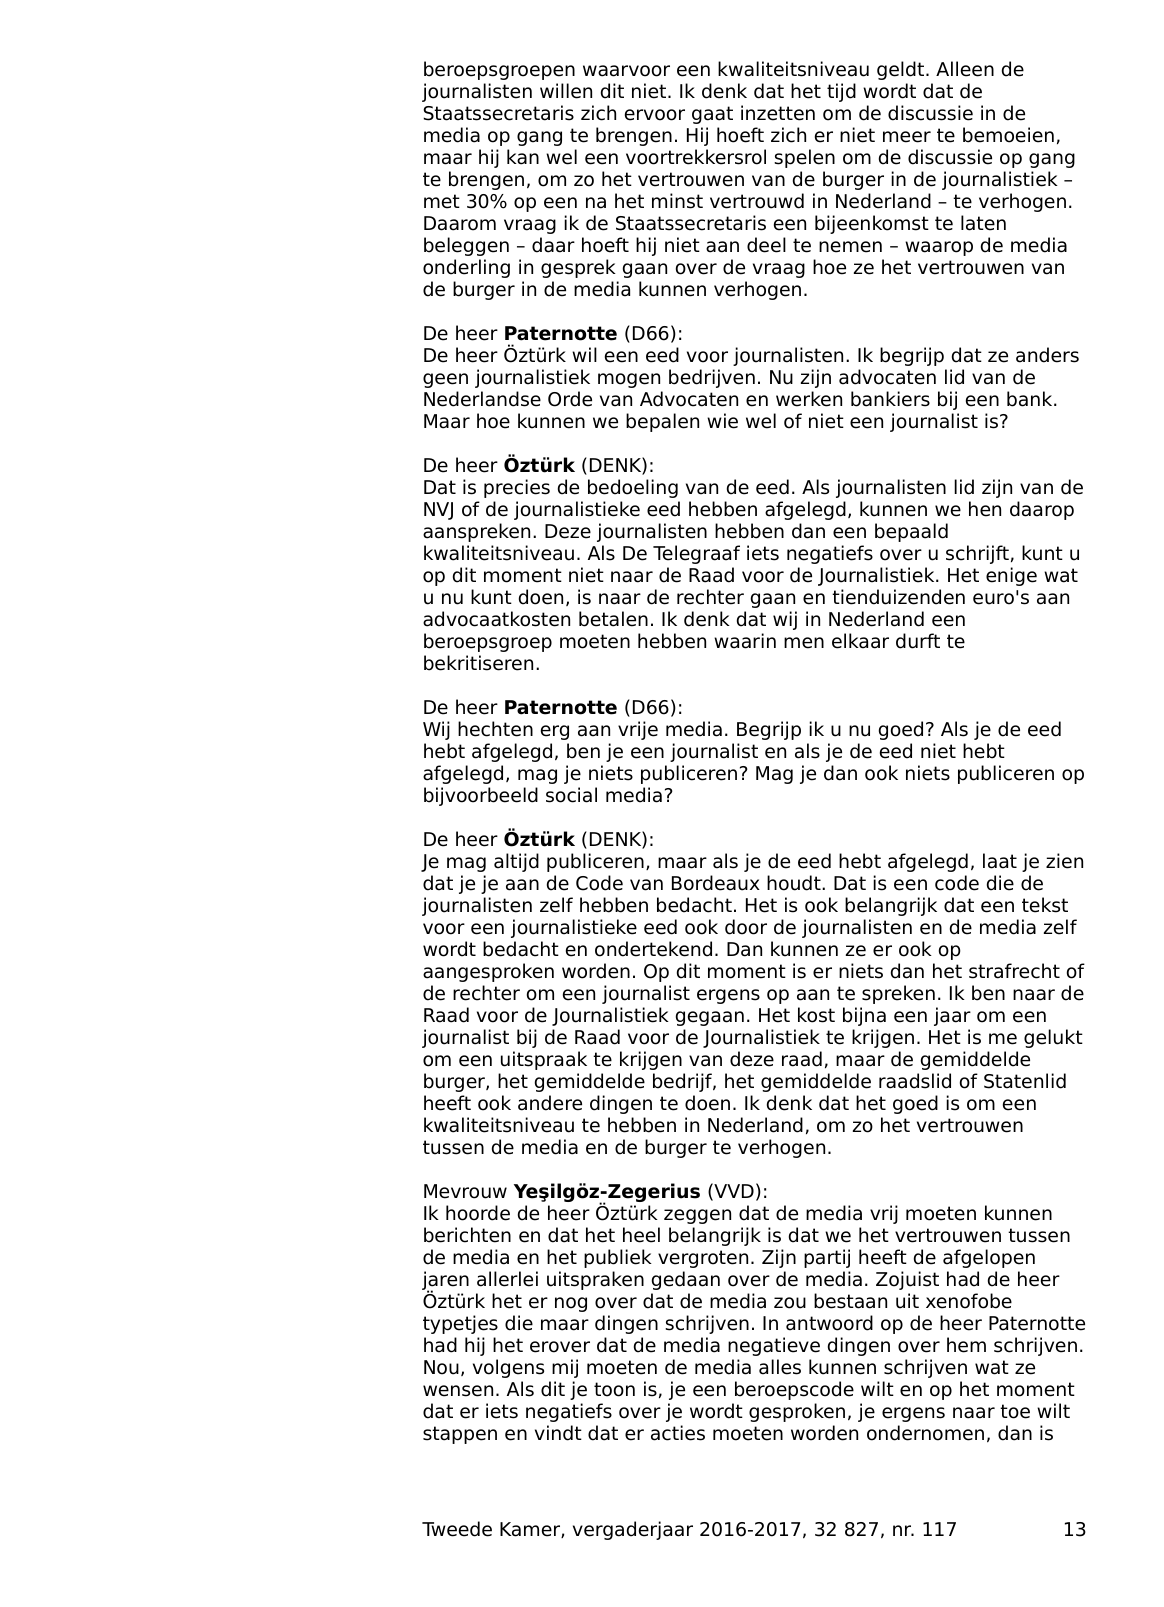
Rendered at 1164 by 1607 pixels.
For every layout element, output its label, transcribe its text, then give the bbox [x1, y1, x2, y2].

text Ik hoorde de heer Öztürk zeggen dat de media vrij moeten kunnen berichten en dat het heel belangrijk is dat we het vertrouwen tussen de media en het publiek vergroten. Zijn partij heeft de afgelopen jaren allerlei uitspraken gedaan over de media. Zojuist had de heer Öztürk het er nog over dat de media zou bestaan uit xenofobe typetjes die maar dingen schrijven. In antwoord op de heer Paternotte had hij het erover dat de media negatieve dingen over hem schrijven. Nou, volgens mij moeten de media alles kunnen schrijven wat ze wensen. Als dit je toon is, je een beroepscode wilt en op het moment dat er iets negatiefs over je wordt gesproken, je ergens naar toe wilt stappen en vindt dat er acties moeten worden ondernomen, dan is [422, 1203, 1087, 1445]
text Dat is precies de bedoeling van de eed. Als journalisten lid zijn van de NVJ of de journalistieke eed hebben afgelegd, kunnen we hen daarop aanspreken. Deze journalisten hebben dan een bepaald kwaliteitsniveau. Als De Telegraaf iets negatiefs over u schrijft, kunt u op dit moment niet naar de Raad voor de Journalistiek. Het enige wat u nu kunt doen, is naar de rechter gaan en tienduizenden euro's aan advocaatkosten betalen. Ik denk dat wij in Nederland een beroepsgroep moeten hebben waarin men elkaar durft te bekritiseren. [422, 477, 1087, 675]
text De heer Öztürk (DENK): [422, 829, 1087, 851]
text beroepsgroepen waarvoor een kwaliteitsniveau geldt. Alleen de journalisten willen dit niet. Ik denk dat het tijd wordt dat de Staatssecretaris zich ervoor gaat inzetten om de discussie in de media op gang te brengen. Hij hoeft zich er niet meer te bemoeien, maar hij kan wel een voortrekkersrol spelen om de discussie op gang te brengen, om zo het vertrouwen van de burger in de journalistiek – met 30% op een na het minst vertrouwd in Nederland – te verhogen. Daarom vraag ik de Staatssecretaris een bijeenkomst te laten beleggen – daar hoeft hij niet aan deel te nemen – waarop de media onderling in gesprek gaan over de vraag hoe ze het vertrouwen van de burger in de media kunnen verhogen. [422, 59, 1087, 301]
text De heer Paternotte (D66): [422, 697, 1087, 719]
text De heer Öztürk (DENK): [422, 455, 1087, 477]
text Wij hechten erg aan vrije media. Begrijp ik u nu goed? Als je de eed hebt afgelegd, ben je een journalist en als je de eed niet hebt afgelegd, mag je niets publiceren? Mag je dan ook niets publiceren op bijvoorbeeld social media? [422, 719, 1087, 807]
text Mevrouw Yeşilgöz-Zegerius (VVD): [422, 1181, 1087, 1203]
text Je mag altijd publiceren, maar als je de eed hebt afgelegd, laat je zien dat je je aan de Code van Bordeaux houdt. Dat is een code die de journalisten zelf hebben bedacht. Het is ook belangrijk dat een tekst voor een journalistieke eed ook door de journalisten en de media zelf wordt bedacht en ondertekend. Dan kunnen ze er ook op aangesproken worden. Op dit moment is er niets dan het strafrecht of de rechter om een journalist ergens op aan te spreken. Ik ben naar de Raad voor de Journalistiek gegaan. Het kost bijna een jaar om een journalist bij de Raad voor de Journalistiek te krijgen. Het is me gelukt om een uitspraak te krijgen van deze raad, maar de gemiddelde burger, het gemiddelde bedrijf, het gemiddelde raadslid of Statenlid heeft ook andere dingen te doen. Ik denk dat het goed is om een kwaliteitsniveau te hebben in Nederland, om zo het vertrouwen tussen de media en de burger te verhogen. [422, 851, 1087, 1159]
text De heer Paternotte (D66): [422, 323, 1087, 345]
text De heer Öztürk wil een eed voor journalisten. Ik begrijp dat ze anders geen journalistiek mogen bedrijven. Nu zijn advocaten lid van de Nederlandse Orde van Advocaten en werken bankiers bij een bank. Maar hoe kunnen we bepalen wie wel of niet een journalist is? [422, 345, 1087, 433]
